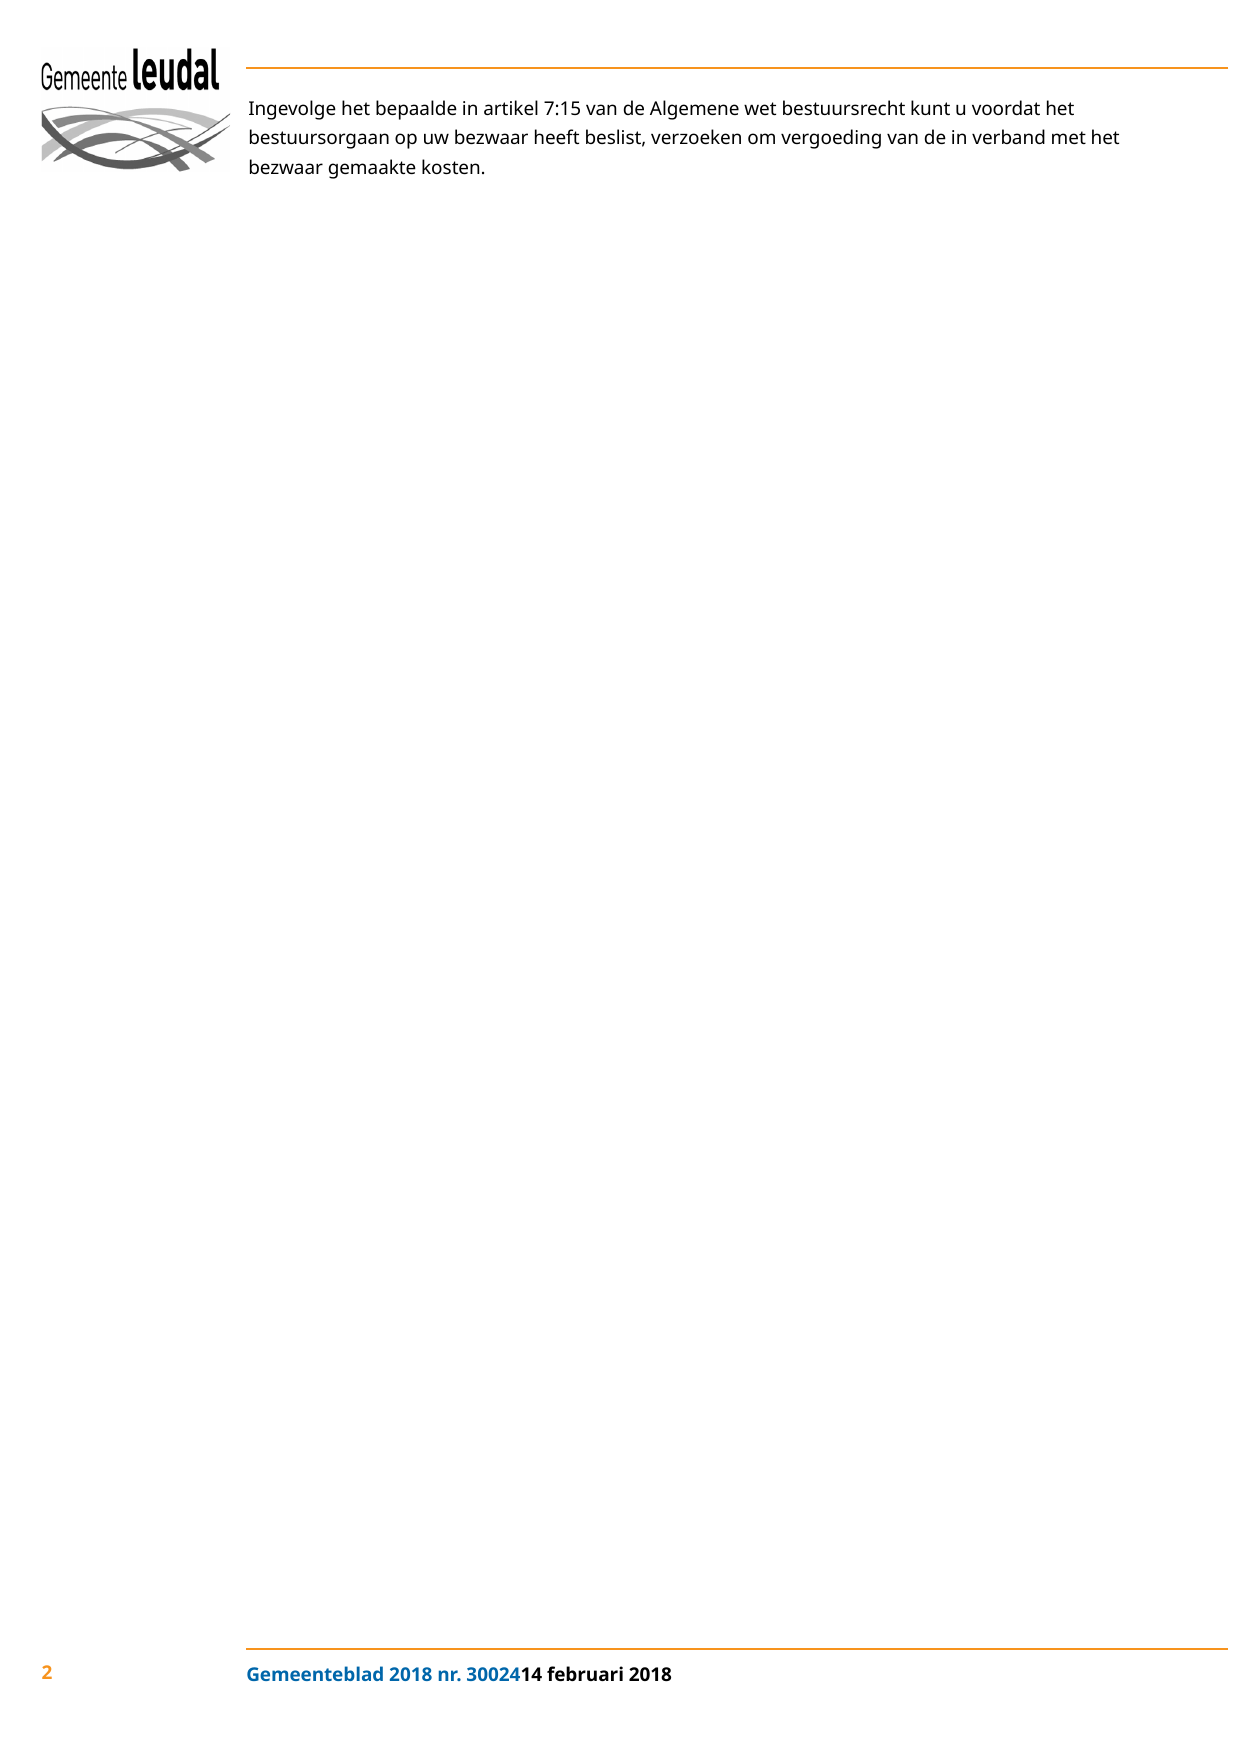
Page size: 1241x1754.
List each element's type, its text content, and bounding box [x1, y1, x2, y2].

text Ingevolge het bepaalde in artikel 7:15 van de Algemene wet bestuursrecht kunt u voordat het bestuursorgaan op uw bezwaar heeft beslist, verzoeken om vergoeding van de in verband met het bezwaar gemaakte kosten. [248, 95, 1152, 180]
picture [41, 47, 231, 172]
